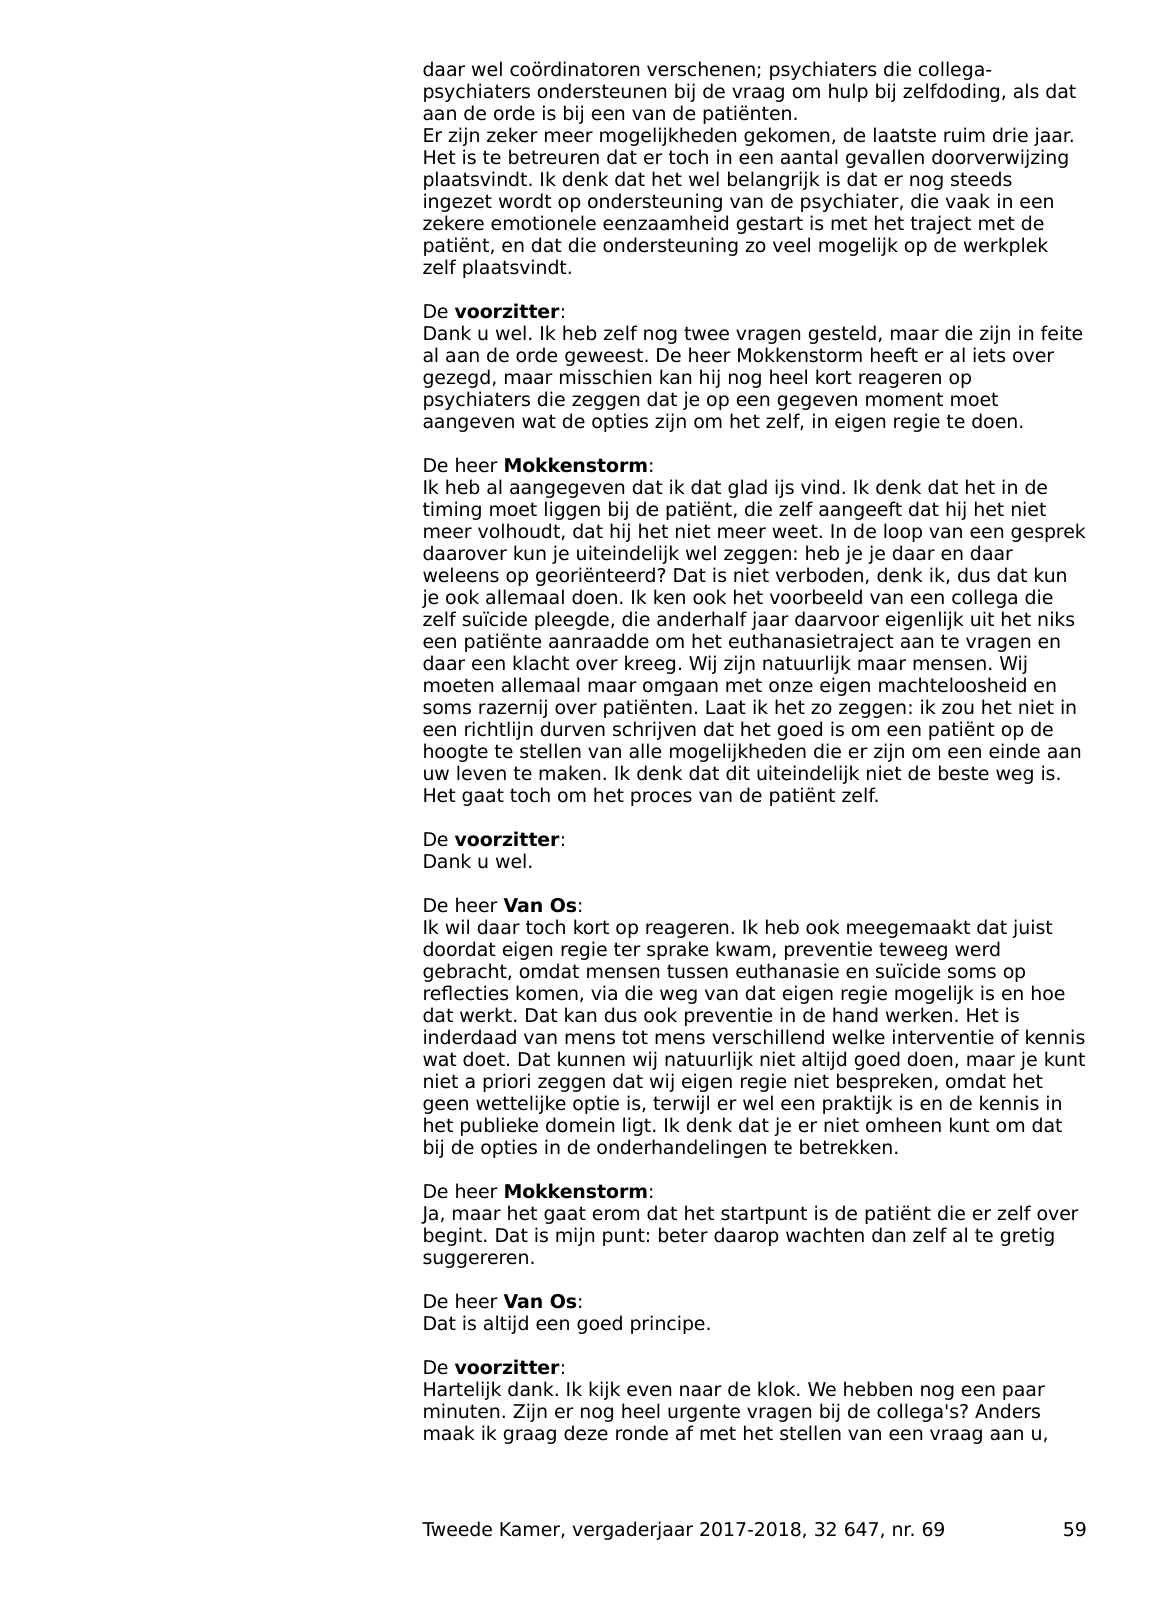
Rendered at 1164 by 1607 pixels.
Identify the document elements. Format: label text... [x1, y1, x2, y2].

text Er zijn zeker meer mogelijkheden gekomen, de laatste ruim drie jaar. Het is te betreuren dat er toch in een aantal gevallen doorverwijzing plaatsvindt. Ik denk dat het wel belangrijk is dat er nog steeds ingezet wordt op ondersteuning van de psychiater, die vaak in een zekere emotionele eenzaamheid gestart is met het traject met de patiënt, en dat die ondersteuning zo veel mogelijk op de werkplek zelf plaatsvindt. [422, 125, 1087, 279]
text Dank u wel. Ik heb zelf nog twee vragen gesteld, maar die zijn in feite al aan de orde geweest. De heer Mokkenstorm heeft er al iets over gezegd, maar misschien kan hij nog heel kort reageren op psychiaters die zeggen dat je op een gegeven moment moet aangeven wat de opties zijn om het zelf, in eigen regie te doen. [422, 323, 1087, 433]
text De voorzitter: [422, 301, 1087, 323]
text Dat is altijd een goed principe. [422, 1313, 1087, 1335]
text De heer Van Os: [422, 895, 1087, 917]
text daar wel coördinatoren verschenen; psychiaters die collega-psychiaters ondersteunen bij de vraag om hulp bij zelfdoding, als dat aan de orde is bij een van de patiënten. [422, 59, 1087, 125]
text De heer Mokkenstorm: [422, 1181, 1087, 1203]
text Dank u wel. [422, 851, 1087, 873]
text De voorzitter: [422, 829, 1087, 851]
text Hartelijk dank. Ik kijk even naar de klok. We hebben nog een paar minuten. Zijn er nog heel urgente vragen bij de collega's? Anders maak ik graag deze ronde af met het stellen van een vraag aan u, [422, 1379, 1087, 1445]
text De heer Mokkenstorm: [422, 455, 1087, 477]
text De heer Van Os: [422, 1291, 1087, 1313]
text Ik heb al aangegeven dat ik dat glad ijs vind. Ik denk dat het in de timing moet liggen bij de patiënt, die zelf aangeeft dat hij het niet meer volhoudt, dat hij het niet meer weet. In de loop van een gesprek daarover kun je uiteindelijk wel zeggen: heb je je daar en daar weleens op georiënteerd? Dat is niet verboden, denk ik, dus dat kun je ook allemaal doen. Ik ken ook het voorbeeld van een collega die zelf suïcide pleegde, die anderhalf jaar daarvoor eigenlijk uit het niks een patiënte aanraadde om het euthanasietraject aan te vragen en daar een klacht over kreeg. Wij zijn natuurlijk maar mensen. Wij moeten allemaal maar omgaan met onze eigen machteloosheid en soms razernij over patiënten. Laat ik het zo zeggen: ik zou het niet in een richtlijn durven schrijven dat het goed is om een patiënt op de hoogte te stellen van alle mogelijkheden die er zijn om een einde aan uw leven te maken. Ik denk dat dit uiteindelijk niet de beste weg is. Het gaat toch om het proces van de patiënt zelf. [422, 477, 1087, 807]
text Ik wil daar toch kort op reageren. Ik heb ook meegemaakt dat juist doordat eigen regie ter sprake kwam, preventie teweeg werd gebracht, omdat mensen tussen euthanasie en suïcide soms op reflecties komen, via die weg van dat eigen regie mogelijk is en hoe dat werkt. Dat kan dus ook preventie in de hand werken. Het is inderdaad van mens tot mens verschillend welke interventie of kennis wat doet. Dat kunnen wij natuurlijk niet altijd goed doen, maar je kunt niet a priori zeggen dat wij eigen regie niet bespreken, omdat het geen wettelijke optie is, terwijl er wel een praktijk is en de kennis in het publieke domein ligt. Ik denk dat je er niet omheen kunt om dat bij de opties in de onderhandelingen te betrekken. [422, 917, 1087, 1159]
text De voorzitter: [422, 1357, 1087, 1379]
text Ja, maar het gaat erom dat het startpunt is de patiënt die er zelf over begint. Dat is mijn punt: beter daarop wachten dan zelf al te gretig suggereren. [422, 1203, 1087, 1269]
